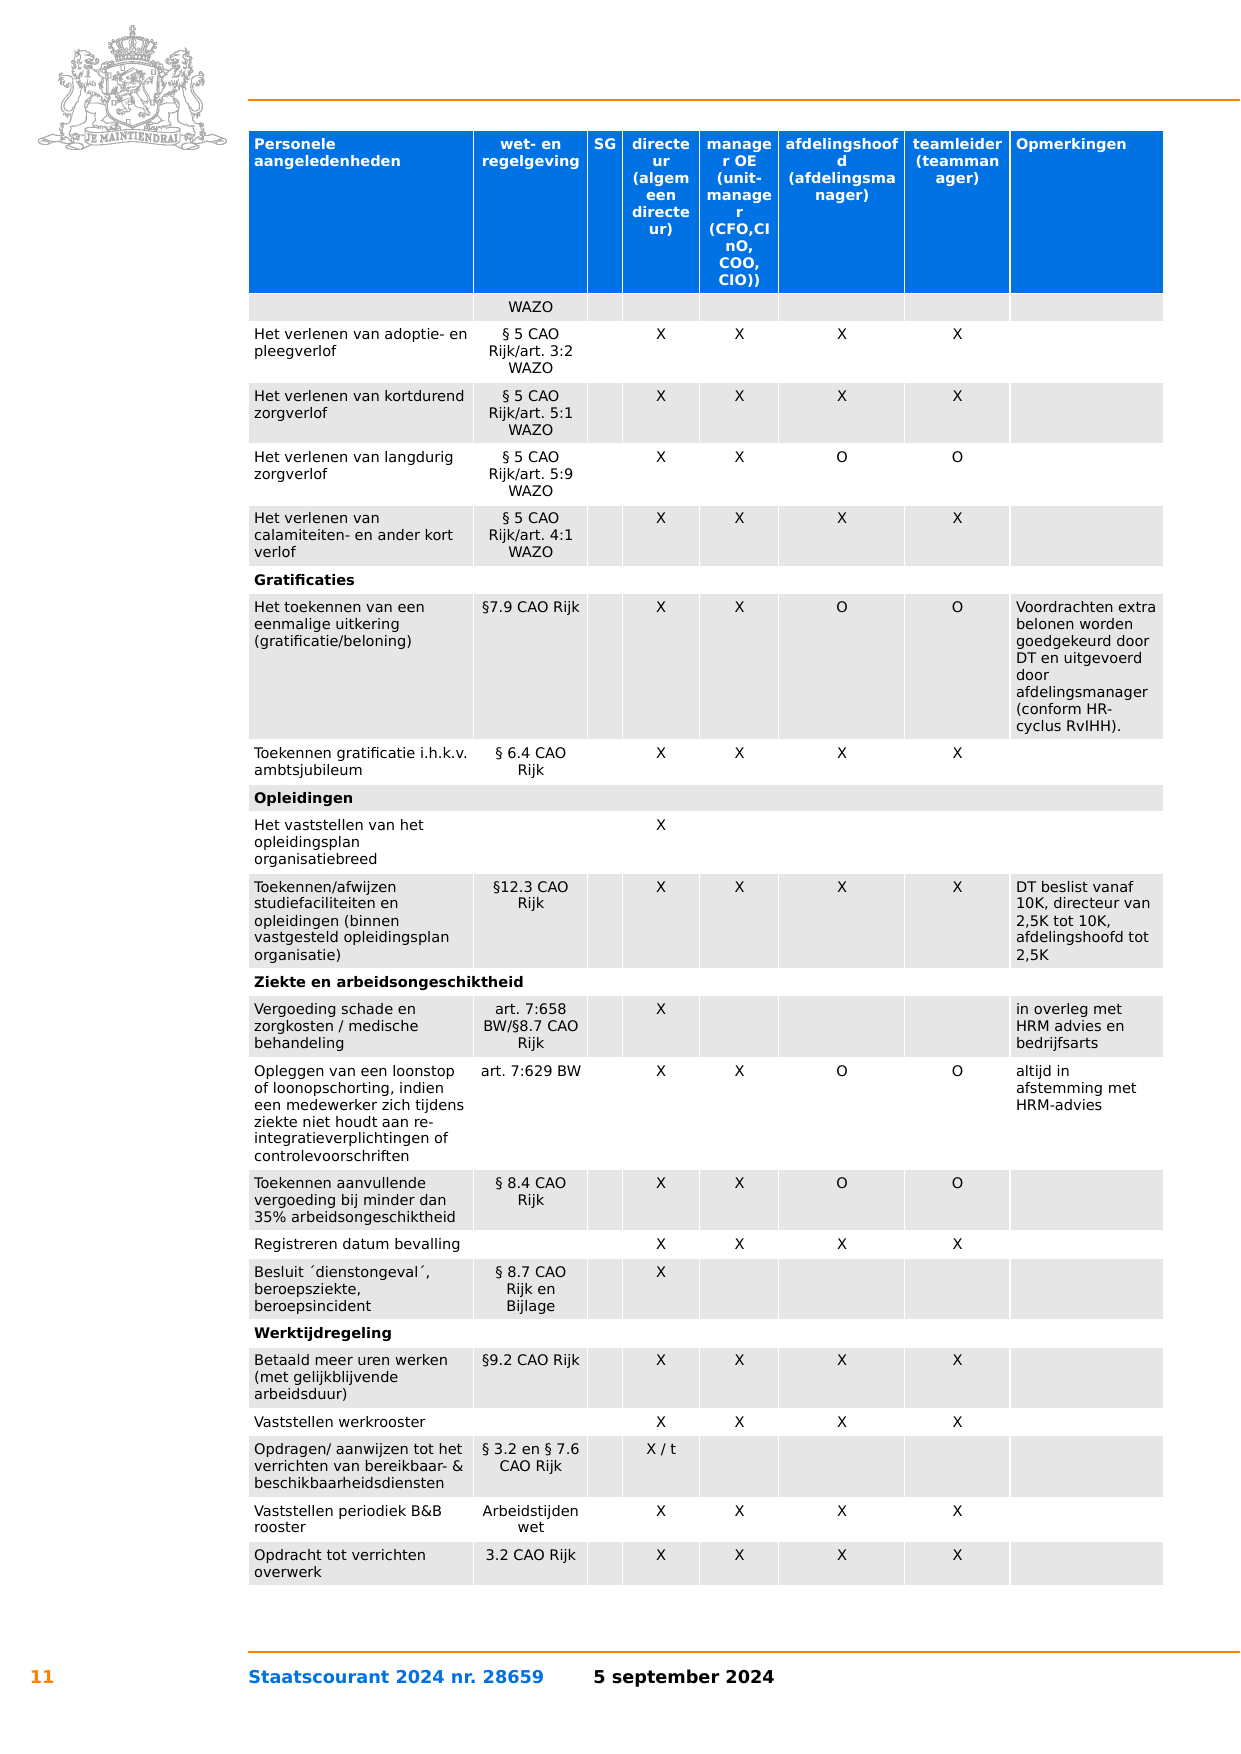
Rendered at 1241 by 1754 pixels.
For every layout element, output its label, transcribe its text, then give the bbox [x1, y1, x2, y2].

table_cell X [905, 383, 1009, 443]
table_cell [588, 996, 622, 1057]
table_cell [905, 294, 1009, 321]
table_cell O [905, 1170, 1009, 1230]
table_cell Het verlenen van adoptie- en pleegverlof [249, 322, 473, 382]
table_cell X [623, 1259, 699, 1319]
table_cell [1011, 1348, 1163, 1408]
table_cell Werktijdregeling [249, 1320, 1163, 1347]
table_cell Opleidingen [249, 785, 1163, 811]
table_cell [1011, 506, 1163, 566]
table_cell § 5 CAO Rijk/art. 5:9 WAZO [474, 444, 587, 504]
table_cell [779, 294, 904, 321]
table_cell X [700, 383, 778, 443]
table_cell X [779, 1498, 904, 1541]
table_cell X [623, 383, 699, 443]
table_cell O [779, 444, 904, 504]
table_cell [1011, 444, 1163, 504]
table_header SG [588, 131, 622, 293]
table_cell [1011, 813, 1163, 873]
table_cell Registreren datum bevalling [249, 1231, 473, 1258]
table_cell [249, 294, 473, 321]
table_cell Toekennen aanvullende vergoeding bij minder dan 35% arbeidsongeschiktheid [249, 1170, 473, 1230]
table_cell X [905, 322, 1009, 382]
table_cell [588, 383, 622, 443]
table_cell Besluit ´dienstongeval´, beroepsziekte, beroepsincident [249, 1259, 473, 1319]
table_cell X [623, 506, 699, 566]
table_cell [1011, 1436, 1163, 1497]
table_cell X [905, 1409, 1009, 1435]
table_cell Gratificaties [249, 567, 1163, 593]
table_cell [905, 813, 1009, 873]
table_cell X [623, 1058, 699, 1169]
table_header afdelingshoofd (afdelingsmanager) [779, 131, 904, 293]
table_cell X [623, 1348, 699, 1408]
table_cell § 5 CAO Rijk/art. 3:2 WAZO [474, 322, 587, 382]
table_cell Betaald meer uren werken (met gelijkblijvende arbeidsduur) [249, 1348, 473, 1408]
table_cell X [623, 874, 699, 968]
table_cell §9.2 CAO Rijk [474, 1348, 587, 1408]
table_cell Opdracht tot verrichten overwerk [249, 1542, 473, 1585]
table_header Personele aangeledenheden [249, 131, 473, 293]
table_cell X [779, 874, 904, 968]
table_cell O [779, 1058, 904, 1169]
table_cell § 6.4 CAO Rijk [474, 741, 587, 784]
table_cell [1011, 1542, 1163, 1585]
table_cell [700, 996, 778, 1057]
table_cell X [623, 322, 699, 382]
table_cell X [700, 1409, 778, 1435]
table_cell X / t [623, 1436, 699, 1497]
table_cell X [623, 1542, 699, 1585]
table_cell §12.3 CAO Rijk [474, 874, 587, 968]
table_cell [1011, 322, 1163, 382]
table_cell X [700, 594, 778, 739]
table_cell §7.9 CAO Rijk [474, 594, 587, 739]
table_cell X [700, 1542, 778, 1585]
table_cell Vaststellen periodiek B&B rooster [249, 1498, 473, 1541]
table_cell [1011, 1259, 1163, 1319]
table_cell [588, 1436, 622, 1497]
table_cell art. 7:629 BW [474, 1058, 587, 1169]
table_cell Het verlenen van langdurig zorgverlof [249, 444, 473, 504]
table_cell [700, 294, 778, 321]
table_cell Toekennen gratificatie i.h.k.v. ambtsjubileum [249, 741, 473, 784]
table_cell Ziekte en arbeidsongeschiktheid [249, 969, 1163, 995]
table_cell [1011, 1409, 1163, 1435]
table_cell art. 7:658 BW/§8.7 CAO Rijk [474, 996, 587, 1057]
table_cell [1011, 1231, 1163, 1258]
table_cell [588, 506, 622, 566]
table_cell [905, 996, 1009, 1057]
table_cell X [779, 383, 904, 443]
table_header manager OE (unit-manager (CFO,CInO, COO, CIO)) [700, 131, 778, 293]
table_cell X [623, 1498, 699, 1541]
table_cell [588, 1231, 622, 1258]
table_cell O [779, 1170, 904, 1230]
table_cell X [700, 1058, 778, 1169]
table_cell altijd in afstemming met HRM-advies [1011, 1058, 1163, 1169]
table_cell X [905, 1231, 1009, 1258]
table_cell [779, 1259, 904, 1319]
table_cell [779, 813, 904, 873]
table_cell § 8.4 CAO Rijk [474, 1170, 587, 1230]
table_cell X [905, 1348, 1009, 1408]
table_cell X [623, 444, 699, 504]
table_cell [588, 1542, 622, 1585]
table_cell X [700, 444, 778, 504]
table_cell O [905, 444, 1009, 504]
table_cell [700, 1259, 778, 1319]
table_cell § 8.7 CAO Rijk en Bijlage [474, 1259, 587, 1319]
table_cell DT beslist vanaf 10K, directeur van 2,5K tot 10K, afdelingshoofd tot 2,5K [1011, 874, 1163, 968]
table_cell Toekennen/afwijzen studiefaciliteiten en opleidingen (binnen vastgesteld opleidingsplan organisatie) [249, 874, 473, 968]
table_cell Opdragen/ aanwijzen tot het verrichten van bereikbaar- & beschikbaarheidsdiensten [249, 1436, 473, 1497]
table_cell [588, 594, 622, 739]
table_cell in overleg met HRM advies en bedrijfsarts [1011, 996, 1163, 1057]
table_cell Vaststellen werkrooster [249, 1409, 473, 1435]
table_cell [588, 322, 622, 382]
table_cell X [700, 506, 778, 566]
table_cell X [905, 741, 1009, 784]
table_cell [588, 1348, 622, 1408]
table_cell § 5 CAO Rijk/art. 5:1 WAZO [474, 383, 587, 443]
table_cell [588, 444, 622, 504]
table_cell X [700, 322, 778, 382]
table_header directeur (algemeen directeur) [623, 131, 699, 293]
table_cell O [905, 594, 1009, 739]
table_cell § 5 CAO Rijk/art. 4:1 WAZO [474, 506, 587, 566]
table_cell Arbeidstijdenwet [474, 1498, 587, 1541]
table_cell X [779, 1409, 904, 1435]
table_cell X [905, 1498, 1009, 1541]
table_cell X [700, 1348, 778, 1408]
table_cell Het vaststellen van het opleidingsplan organisatiebreed [249, 813, 473, 873]
table_cell [474, 813, 587, 873]
table_cell Het toekennen van een eenmalige uitkering (gratificatie/beloning) [249, 594, 473, 739]
table_cell X [700, 741, 778, 784]
table_cell Opleggen van een loonstop of loonopschorting, indien een medewerker zich tijdens ziekte niet houdt aan re-integratieverplichtingen of controlevoorschriften [249, 1058, 473, 1169]
table_cell [588, 1058, 622, 1169]
table_cell [1011, 741, 1163, 784]
table_header Opmerkingen [1011, 131, 1163, 293]
table_cell X [700, 1170, 778, 1230]
table_cell [1011, 1498, 1163, 1541]
table_cell 3.2 CAO Rijk [474, 1542, 587, 1585]
table_cell [905, 1259, 1009, 1319]
table_cell X [623, 996, 699, 1057]
table_cell [623, 294, 699, 321]
table_cell X [779, 1348, 904, 1408]
table_cell X [623, 741, 699, 784]
table_cell X [779, 1542, 904, 1585]
picture [38, 25, 227, 150]
table_cell X [779, 506, 904, 566]
table_cell X [700, 1498, 778, 1541]
table_cell [905, 1436, 1009, 1497]
table_cell § 3.2 en § 7.6 CAO Rijk [474, 1436, 587, 1497]
table_cell [1011, 294, 1163, 321]
table_cell Voordrachten extra belonen worden goedgekeurd door DT en uitgevoerd door afdelingsmanager (conform HR-cyclus RvIHH). [1011, 594, 1163, 739]
table_cell [779, 1436, 904, 1497]
table_cell X [905, 506, 1009, 566]
table_cell X [623, 1409, 699, 1435]
table_cell O [905, 1058, 1009, 1169]
table_cell X [905, 1542, 1009, 1585]
table_cell [588, 741, 622, 784]
table_cell [474, 1409, 587, 1435]
table_cell [588, 813, 622, 873]
table_cell Vergoeding schade en zorgkosten / medische behandeling [249, 996, 473, 1057]
table_cell X [905, 874, 1009, 968]
table_cell Het verlenen van calamiteiten- en ander kort verlof [249, 506, 473, 566]
table_cell [1011, 383, 1163, 443]
table_cell [588, 1498, 622, 1541]
table_cell X [779, 322, 904, 382]
table_cell X [700, 874, 778, 968]
table_cell X [700, 1231, 778, 1258]
table_cell WAZO [474, 294, 587, 321]
table_cell X [623, 594, 699, 739]
table_cell [588, 1259, 622, 1319]
table_cell [700, 813, 778, 873]
table_cell X [623, 1231, 699, 1258]
table_header wet- en regelgeving [474, 131, 587, 293]
table_cell [700, 1436, 778, 1497]
table_header teamleider (teammanager) [905, 131, 1009, 293]
table_cell [588, 1170, 622, 1230]
table_cell Het verlenen van kortdurend zorgverlof [249, 383, 473, 443]
table_cell X [779, 1231, 904, 1258]
table_cell [779, 996, 904, 1057]
table_cell X [623, 813, 699, 873]
table_cell [588, 1409, 622, 1435]
table_cell [1011, 1170, 1163, 1230]
table_cell [588, 874, 622, 968]
table_cell X [779, 741, 904, 784]
table_cell O [779, 594, 904, 739]
table_cell [588, 294, 622, 321]
table_cell [474, 1231, 587, 1258]
table_cell X [623, 1170, 699, 1230]
